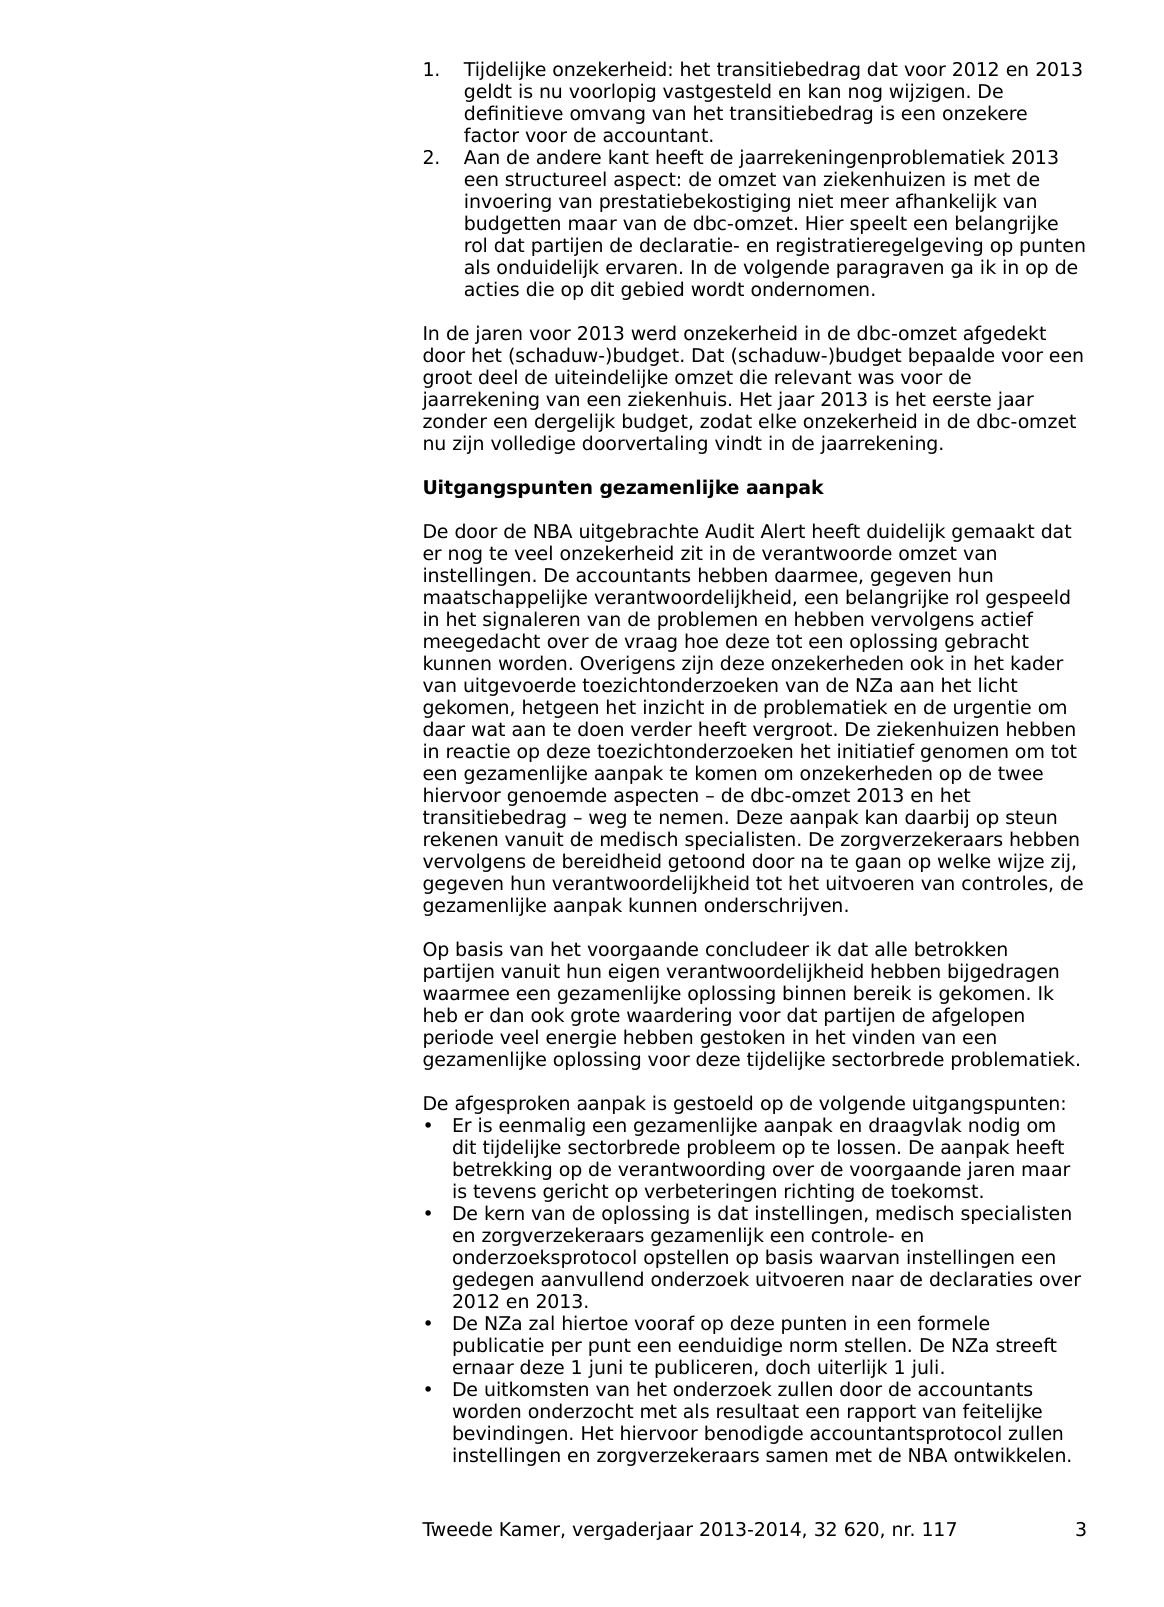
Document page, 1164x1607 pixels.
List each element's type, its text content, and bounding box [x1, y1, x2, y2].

text De afgesproken aanpak is gestoeld op de volgende uitgangspunten: [422, 1093, 1087, 1115]
text • De kern van de oplossing is dat instellingen, medisch specialisten en zorgverzekeraars gezamenlijk een controle- en onderzoeksprotocol opstellen op basis waarvan instellingen een gedegen aanvullend onderzoek uitvoeren naar de declaraties over 2012 en 2013. [422, 1203, 1087, 1313]
text 1. Tijdelijke onzekerheid: het transitiebedrag dat voor 2012 en 2013 geldt is nu voorlopig vastgesteld en kan nog wijzigen. De definitieve omvang van het transitiebedrag is een onzekere factor voor de accountant. [422, 59, 1087, 147]
subtitle Uitgangspunten gezamenlijke aanpak [422, 477, 1087, 499]
text De door de NBA uitgebrachte Audit Alert heeft duidelijk gemaakt dat er nog te veel onzekerheid zit in de verantwoorde omzet van instellingen. De accountants hebben daarmee, gegeven hun maatschappelijke verantwoordelijkheid, een belangrijke rol gespeeld in het signaleren van de problemen en hebben vervolgens actief meegedacht over de vraag hoe deze tot een oplossing gebracht kunnen worden. Overigens zijn deze onzekerheden ook in het kader van uitgevoerde toezichtonderzoeken van de NZa aan het licht gekomen, hetgeen het inzicht in de problematiek en de urgentie om daar wat aan te doen verder heeft vergroot. De ziekenhuizen hebben in reactie op deze toezichtonderzoeken het initiatief genomen om tot een gezamenlijke aanpak te komen om onzekerheden op de twee hiervoor genoemde aspecten – de dbc-omzet 2013 en het transitiebedrag – weg te nemen. Deze aanpak kan daarbij op steun rekenen vanuit de medisch specialisten. De zorgverzekeraars hebben vervolgens de bereidheid getoond door na te gaan op welke wijze zij, gegeven hun verantwoordelijkheid tot het uitvoeren van controles, de gezamenlijke aanpak kunnen onderschrijven. [422, 521, 1087, 917]
text In de jaren voor 2013 werd onzekerheid in de dbc-omzet afgedekt door het (schaduw-)budget. Dat (schaduw-)budget bepaalde voor een groot deel de uiteindelijke omzet die relevant was voor de jaarrekening van een ziekenhuis. Het jaar 2013 is het eerste jaar zonder een dergelijk budget, zodat elke onzekerheid in de dbc-omzet nu zijn volledige doorvertaling vindt in de jaarrekening. [422, 323, 1087, 455]
text • Er is eenmalig een gezamenlijke aanpak en draagvlak nodig om dit tijdelijke sectorbrede probleem op te lossen. De aanpak heeft betrekking op de verantwoording over de voorgaande jaren maar is tevens gericht op verbeteringen richting de toekomst. [422, 1115, 1087, 1203]
text • De NZa zal hiertoe vooraf op deze punten in een formele publicatie per punt een eenduidige norm stellen. De NZa streeft ernaar deze 1 juni te publiceren, doch uiterlijk 1 juli. [422, 1313, 1087, 1379]
text • De uitkomsten van het onderzoek zullen door de accountants worden onderzocht met als resultaat een rapport van feitelijke bevindingen. Het hiervoor benodigde accountantsprotocol zullen instellingen en zorgverzekeraars samen met de NBA ontwikkelen. [422, 1379, 1087, 1467]
text 2. Aan de andere kant heeft de jaarrekeningenproblematiek 2013 een structureel aspect: de omzet van ziekenhuizen is met de invoering van prestatiebekostiging niet meer afhankelijk van budgetten maar van de dbc-omzet. Hier speelt een belangrijke rol dat partijen de declaratie- en registratieregelgeving op punten als onduidelijk ervaren. In de volgende paragraven ga ik in op de acties die op dit gebied wordt ondernomen. [422, 147, 1087, 301]
text Op basis van het voorgaande concludeer ik dat alle betrokken partijen vanuit hun eigen verantwoordelijkheid hebben bijgedragen waarmee een gezamenlijke oplossing binnen bereik is gekomen. Ik heb er dan ook grote waardering voor dat partijen de afgelopen periode veel energie hebben gestoken in het vinden van een gezamenlijke oplossing voor deze tijdelijke sectorbrede problematiek. [422, 939, 1087, 1071]
